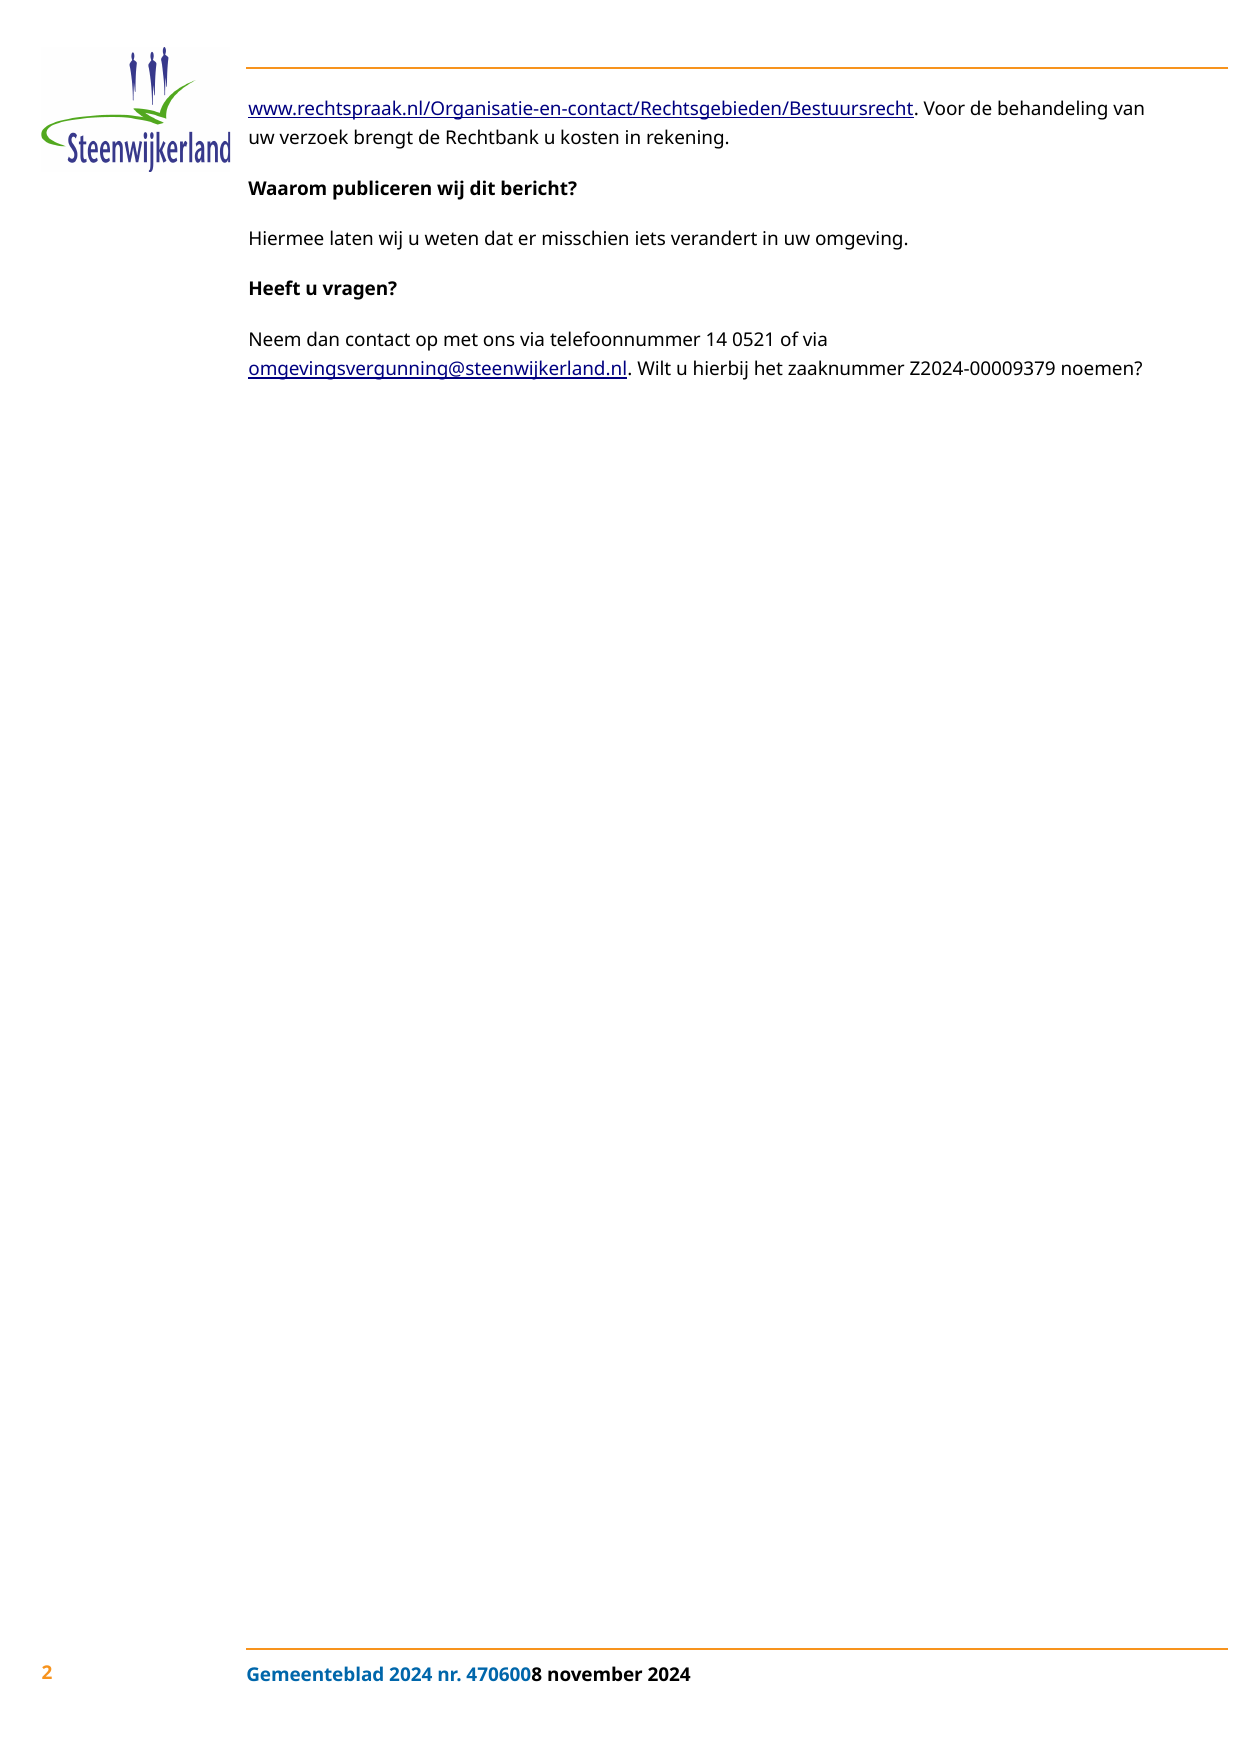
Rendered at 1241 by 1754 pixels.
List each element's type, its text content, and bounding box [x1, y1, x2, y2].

text Waarom publiceren wij dit bericht? [248, 175, 1152, 201]
picture [41, 47, 231, 172]
text www.rechtspraak.nl/Organisatie-en-contact/Rechtsgebieden/Bestuursrecht. Voor de behandeling van uw verzoek brengt de Rechtbank u kosten in rekening. [248, 95, 1152, 150]
text Neem dan contact op met ons via telefoonnummer 14 0521 of via omgevingsvergunning@steenwijkerland.nl. Wilt u hierbij het zaaknummer Z2024-00009379 noemen? [248, 326, 1152, 381]
text Hiermee laten wij u weten dat er misschien iets verandert in uw omgeving. [248, 225, 1152, 251]
text Heeft u vragen? [248, 276, 1152, 301]
